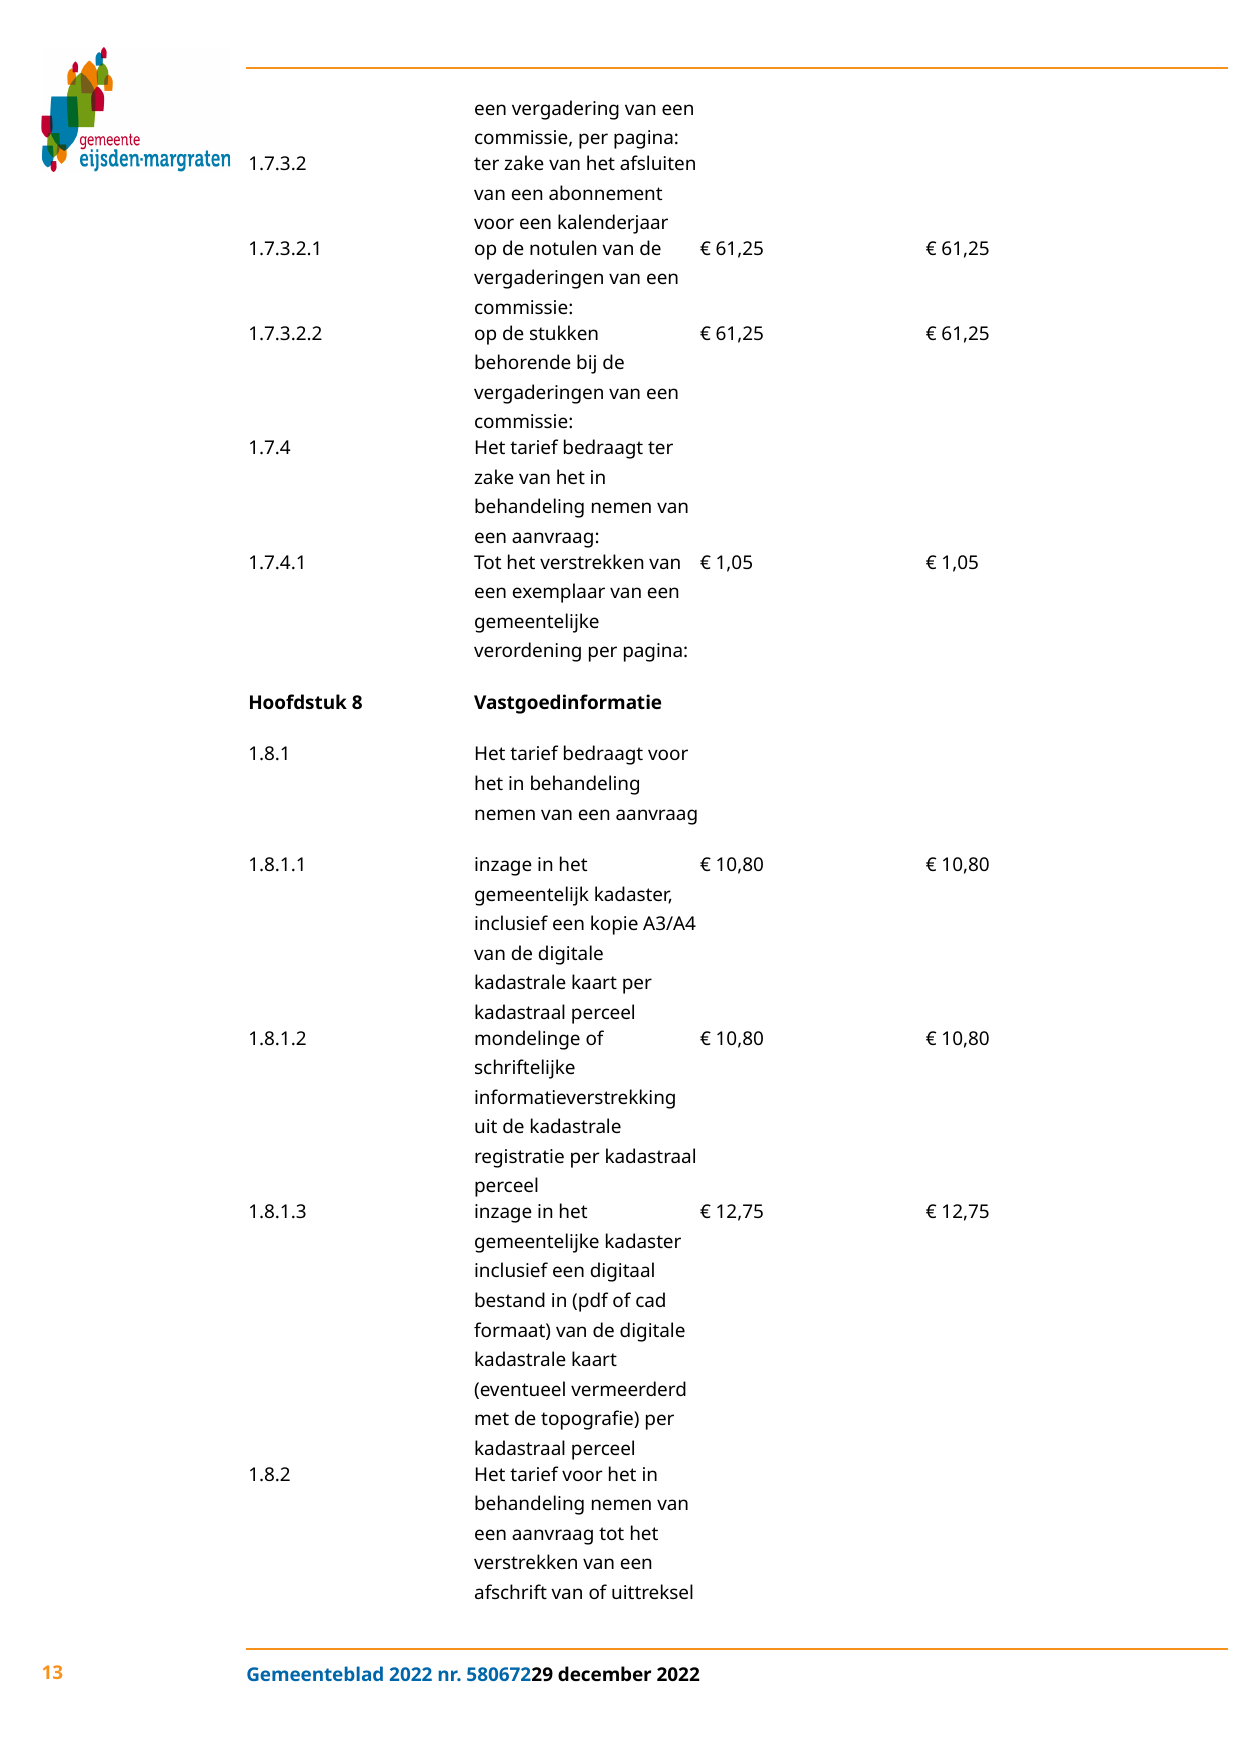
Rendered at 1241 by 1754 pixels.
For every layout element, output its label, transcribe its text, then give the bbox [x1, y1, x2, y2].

table_cell 1.7.4 [248, 434, 474, 549]
table_cell Vastgoedinformatie [474, 689, 700, 715]
table_cell [926, 741, 1152, 825]
table_cell [926, 715, 1152, 741]
table_cell € 12,75 [926, 1199, 1152, 1461]
table_cell [700, 1461, 926, 1605]
table_cell 1.8.1.1 [248, 851, 474, 1025]
table_cell [926, 150, 1152, 235]
table_cell 1.8.1.3 [248, 1199, 474, 1461]
table_cell op de notulen van de vergaderingen van een commissie: [474, 235, 700, 320]
table_cell Tot het verstrekken van een exemplaar van een gemeentelijke verordening per pagina: [474, 549, 700, 663]
table_cell € 12,75 [700, 1199, 926, 1461]
table_cell [474, 715, 700, 741]
table_cell [926, 434, 1152, 549]
table_cell 1.7.3.2 [248, 150, 474, 235]
table_cell 1.7.3.2.1 [248, 235, 474, 320]
table_cell [700, 150, 926, 235]
table_cell € 10,80 [700, 851, 926, 1025]
table_cell 1.7.4.1 [248, 549, 474, 663]
table_cell [248, 715, 474, 741]
table_cell inzage in het gemeentelijk kadaster, inclusief een kopie A3/A4 van de digitale kadastrale kaart per kadastraal perceel [474, 851, 700, 1025]
table_cell [700, 95, 926, 150]
table_cell ter zake van het afsluiten van een abonnement voor een kalenderjaar [474, 150, 700, 235]
table_cell Het tarief voor het in behandeling nemen van een aanvraag tot het verstrekken van een afschrift van of uittreksel [474, 1461, 700, 1605]
table_cell € 10,80 [926, 851, 1152, 1025]
table_cell [248, 825, 474, 851]
table_cell Hoofdstuk 8 [248, 689, 474, 715]
table_cell [248, 663, 474, 689]
table_cell [700, 825, 926, 851]
table_cell 1.8.1.2 [248, 1025, 474, 1198]
table_cell [700, 434, 926, 549]
table_cell [248, 95, 474, 150]
table_cell [926, 95, 1152, 150]
table_cell 1.7.3.2.2 [248, 320, 474, 434]
table_cell een vergadering van een commissie, per pagina: [474, 95, 700, 150]
table_cell € 1,05 [926, 549, 1152, 663]
table_cell [700, 715, 926, 741]
table_cell € 10,80 [700, 1025, 926, 1198]
table_cell [474, 825, 700, 851]
table_cell op de stukken behorende bij de vergaderingen van een commissie: [474, 320, 700, 434]
picture [41, 47, 231, 172]
table_cell mondelinge of schriftelijke informatieverstrekking uit de kadastrale registratie per kadastraal perceel [474, 1025, 700, 1198]
table_cell 1.8.1 [248, 741, 474, 825]
table_cell € 61,25 [700, 235, 926, 320]
table_cell [926, 689, 1152, 715]
table_cell [700, 663, 926, 689]
table_cell Het tarief bedraagt voor het in behandeling nemen van een aanvraag [474, 741, 700, 825]
table_cell € 1,05 [700, 549, 926, 663]
table_cell € 61,25 [926, 235, 1152, 320]
table_cell € 61,25 [926, 320, 1152, 434]
table_cell inzage in het gemeentelijke kadaster inclusief een digitaal bestand in (pdf of cad formaat) van de digitale kadastrale kaart (eventueel vermeerderd met de topografie) per kadastraal perceel [474, 1199, 700, 1461]
table_cell € 10,80 [926, 1025, 1152, 1198]
table_cell [474, 663, 700, 689]
table_cell € 61,25 [700, 320, 926, 434]
table_cell [700, 689, 926, 715]
table_cell [926, 663, 1152, 689]
table_cell [926, 1461, 1152, 1605]
table_cell Het tarief bedraagt ter zake van het in behandeling nemen van een aanvraag: [474, 434, 700, 549]
table_cell [700, 741, 926, 825]
table_cell 1.8.2 [248, 1461, 474, 1605]
table_cell [926, 825, 1152, 851]
